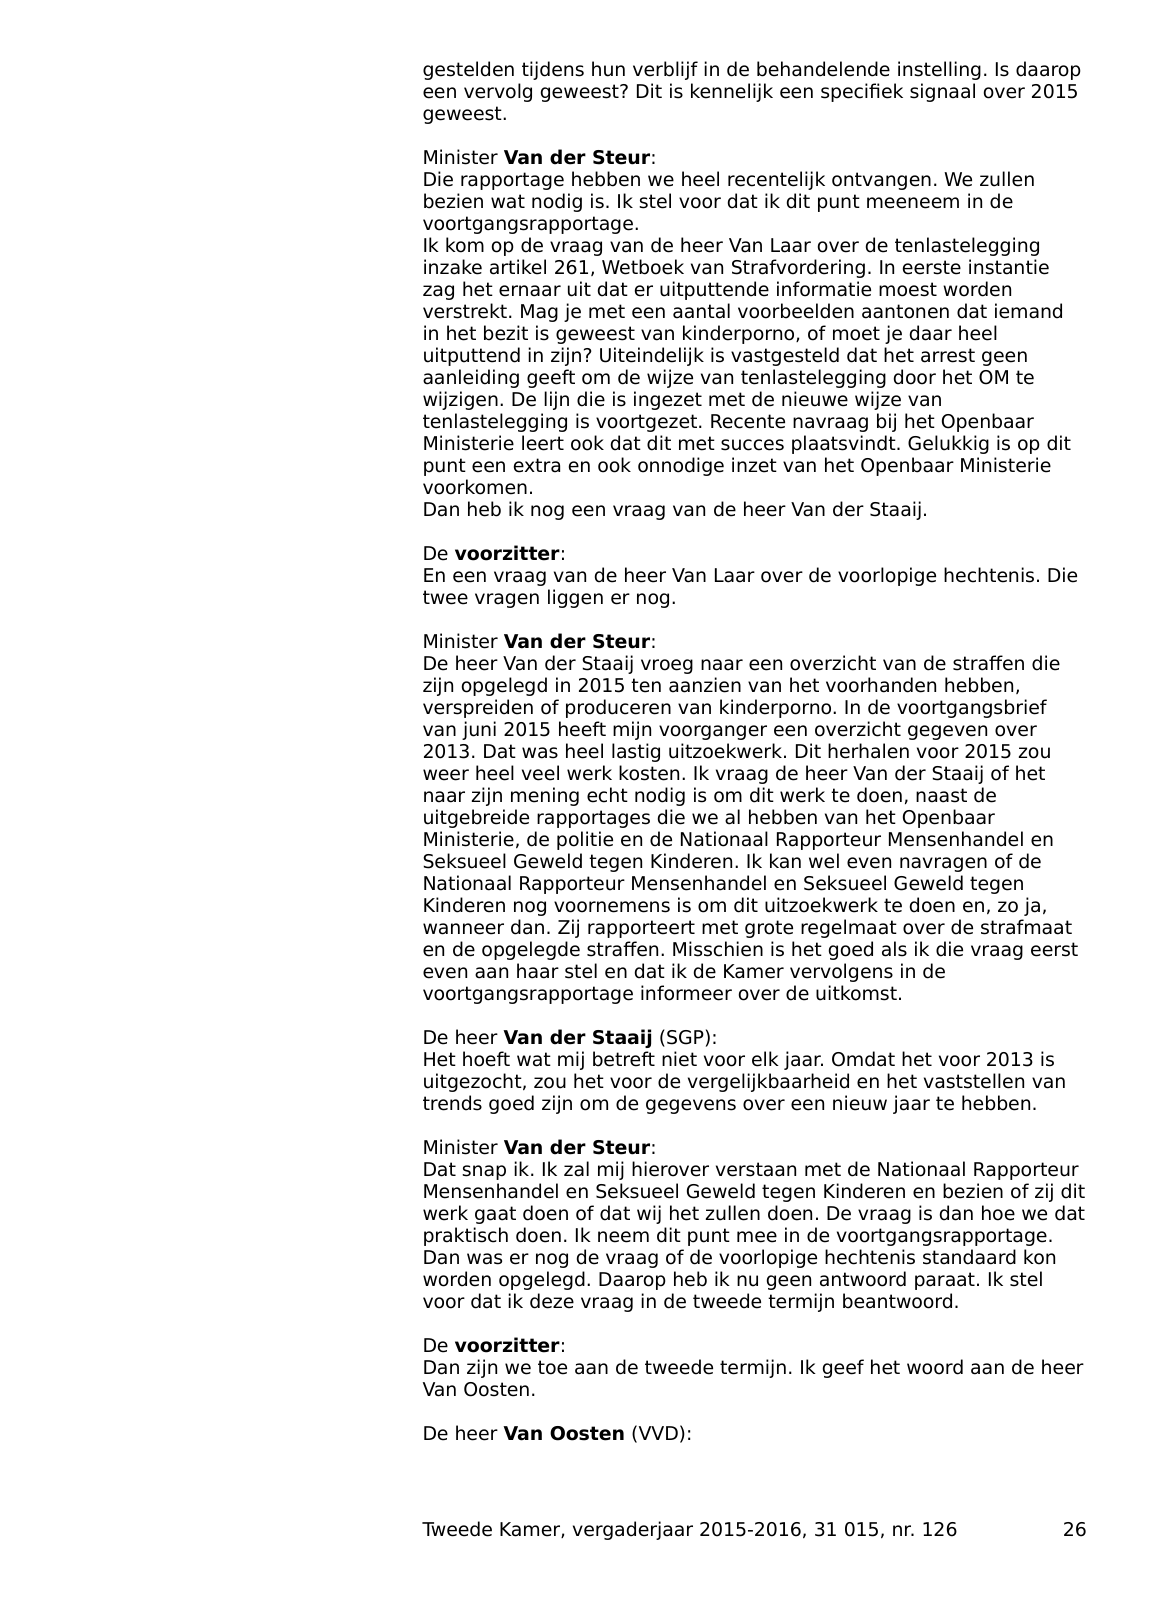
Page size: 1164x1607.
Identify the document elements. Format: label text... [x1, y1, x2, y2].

text Dan zijn we toe aan de tweede termijn. Ik geef het woord aan de heer Van Oosten. [422, 1357, 1087, 1401]
text Minister Van der Steur: [422, 147, 1087, 169]
text De heer Van Oosten (VVD): [422, 1423, 1087, 1445]
text Minister Van der Steur: [422, 1137, 1087, 1159]
text De heer Van der Staaij vroeg naar een overzicht van de straffen die zijn opgelegd in 2015 ten aanzien van het voorhanden hebben, verspreiden of produceren van kinderporno. In de voortgangsbrief van juni 2015 heeft mijn voorganger een overzicht gegeven over 2013. Dat was heel lastig uitzoekwerk. Dit herhalen voor 2015 zou weer heel veel werk kosten. Ik vraag de heer Van der Staaij of het naar zijn mening echt nodig is om dit werk te doen, naast de uitgebreide rapportages die we al hebben van het Openbaar Ministerie, de politie en de Nationaal Rapporteur Mensenhandel en Seksueel Geweld tegen Kinderen. Ik kan wel even navragen of de Nationaal Rapporteur Mensenhandel en Seksueel Geweld tegen Kinderen nog voornemens is om dit uitzoekwerk te doen en, zo ja, wanneer dan. Zij rapporteert met grote regelmaat over de strafmaat en de opgelegde straffen. Misschien is het goed als ik die vraag eerst even aan haar stel en dat ik de Kamer vervolgens in de voortgangsrapportage informeer over de uitkomst. [422, 653, 1087, 1005]
text Dat snap ik. Ik zal mij hierover verstaan met de Nationaal Rapporteur Mensenhandel en Seksueel Geweld tegen Kinderen en bezien of zij dit werk gaat doen of dat wij het zullen doen. De vraag is dan hoe we dat praktisch doen. Ik neem dit punt mee in de voortgangsrapportage. [422, 1159, 1087, 1247]
text En een vraag van de heer Van Laar over de voorlopige hechtenis. Die twee vragen liggen er nog. [422, 565, 1087, 609]
text Minister Van der Steur: [422, 631, 1087, 653]
text Dan was er nog de vraag of de voorlopige hechtenis standaard kon worden opgelegd. Daarop heb ik nu geen antwoord paraat. Ik stel voor dat ik deze vraag in de tweede termijn beantwoord. [422, 1247, 1087, 1313]
text De voorzitter: [422, 543, 1087, 565]
text De heer Van der Staaij (SGP): [422, 1027, 1087, 1049]
text Dan heb ik nog een vraag van de heer Van der Staaij. [422, 499, 1087, 521]
text Het hoeft wat mij betreft niet voor elk jaar. Omdat het voor 2013 is uitgezocht, zou het voor de vergelijkbaarheid en het vaststellen van trends goed zijn om de gegevens over een nieuw jaar te hebben. [422, 1049, 1087, 1115]
text gestelden tijdens hun verblijf in de behandelende instelling. Is daarop een vervolg geweest? Dit is kennelijk een specifiek signaal over 2015 geweest. [422, 59, 1087, 125]
text Ik kom op de vraag van de heer Van Laar over de tenlastelegging inzake artikel 261, Wetboek van Strafvordering. In eerste instantie zag het ernaar uit dat er uitputtende informatie moest worden verstrekt. Mag je met een aantal voorbeelden aantonen dat iemand in het bezit is geweest van kinderporno, of moet je daar heel uitputtend in zijn? Uiteindelijk is vastgesteld dat het arrest geen aanleiding geeft om de wijze van tenlastelegging door het OM te wijzigen. De lijn die is ingezet met de nieuwe wijze van tenlastelegging is voortgezet. Recente navraag bij het Openbaar Ministerie leert ook dat dit met succes plaatsvindt. Gelukkig is op dit punt een extra en ook onnodige inzet van het Openbaar Ministerie voorkomen. [422, 235, 1087, 499]
text De voorzitter: [422, 1335, 1087, 1357]
text Die rapportage hebben we heel recentelijk ontvangen. We zullen bezien wat nodig is. Ik stel voor dat ik dit punt meeneem in de voortgangsrapportage. [422, 169, 1087, 235]
